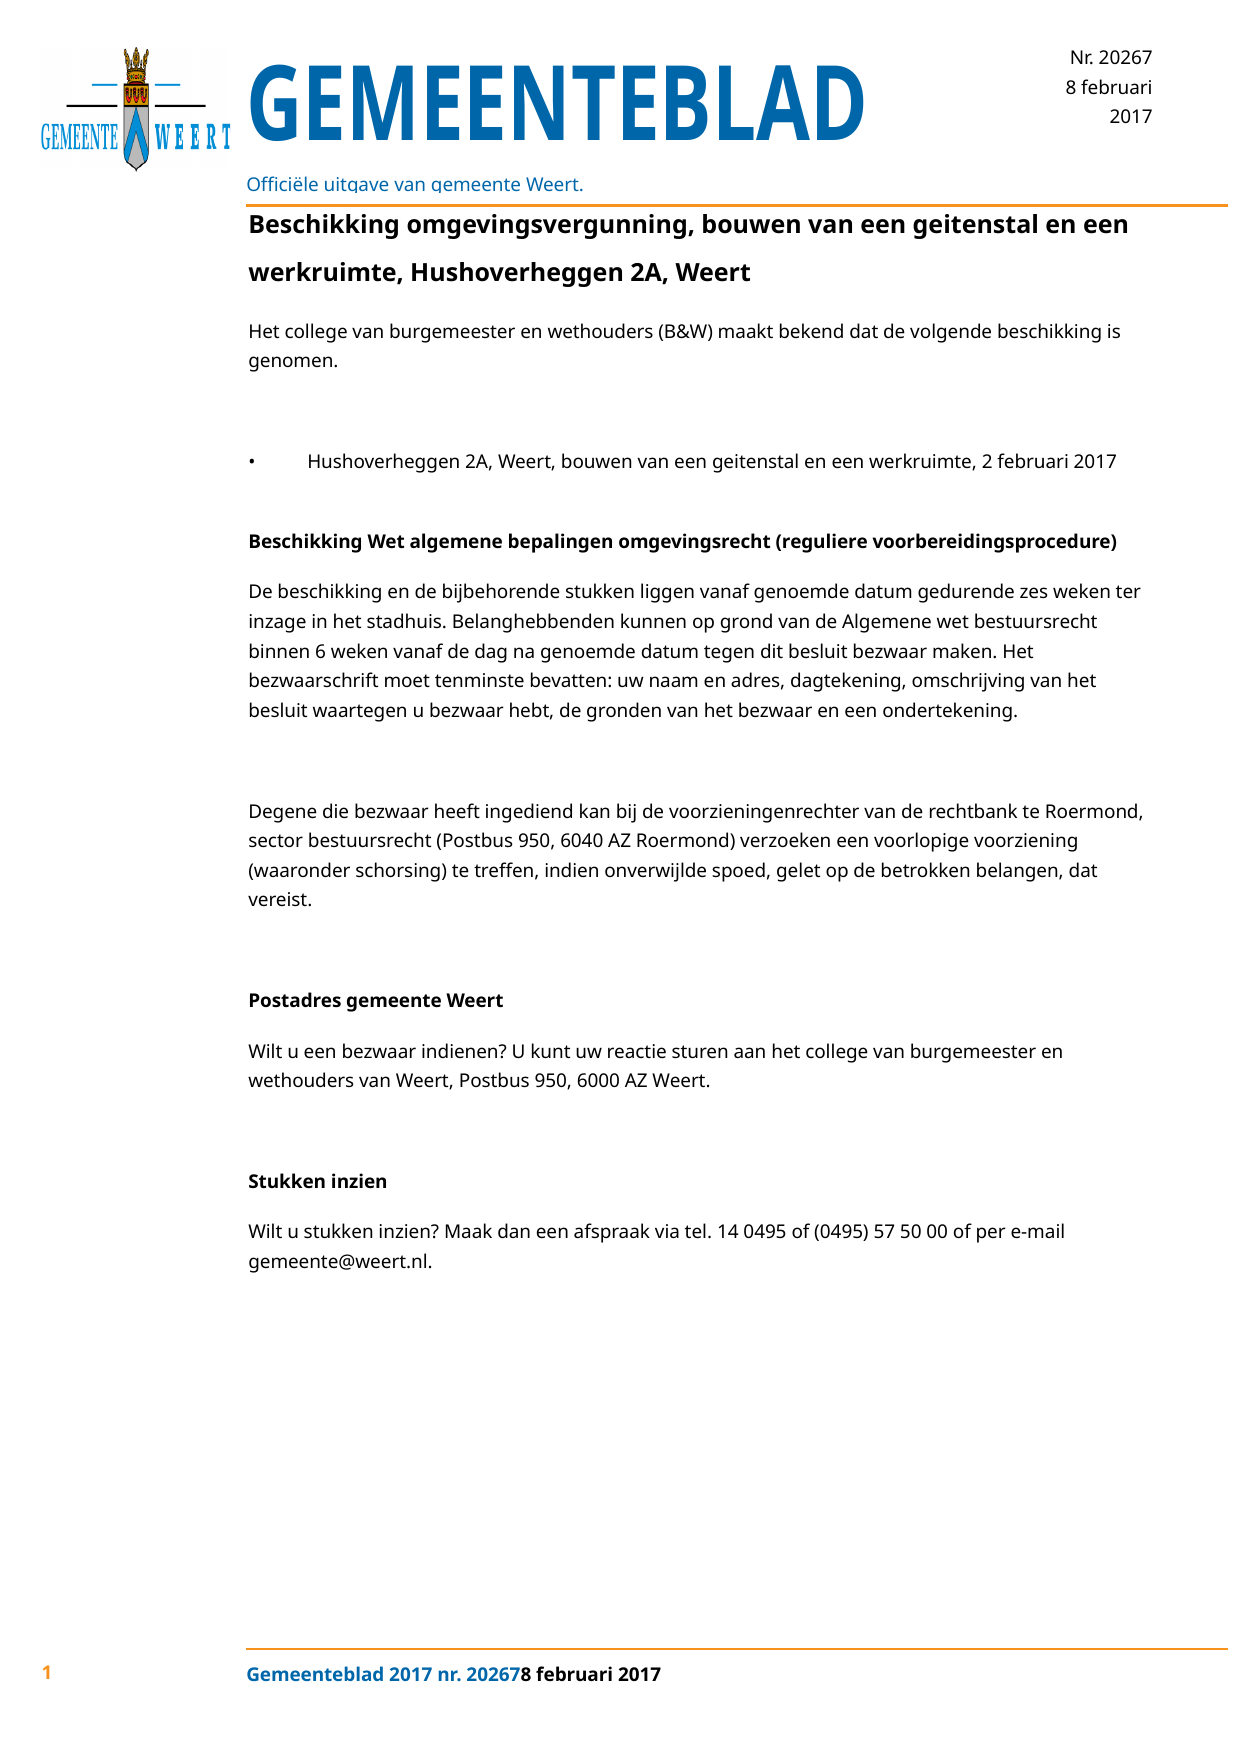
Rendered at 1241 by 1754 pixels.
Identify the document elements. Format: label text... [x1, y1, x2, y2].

picture [41, 47, 231, 172]
text Wilt u een bezwaar indienen? U kunt uw reactie sturen aan het college van burgemeester en wethouders van Weert, Postbus 950, 6000 AZ Weert. [248, 1038, 1152, 1093]
list Hushoverheggen 2A, Weert, bouwen van een geitenstal en een werkruimte, 2 februari 2017 [248, 448, 1152, 474]
text Degene die bezwaar heeft ingediend kan bij de voorzieningenrechter van de rechtbank te Roermond, sector bestuursrecht (Postbus 950, 6040 AZ Roermond) verzoeken een voorlopige voorziening (waaronder schorsing) te treffen, indien onverwijlde spoed, gelet op de betrokken belangen, dat vereist. [248, 798, 1152, 912]
text Stukken inzien [248, 1168, 1152, 1194]
text Beschikking Wet algemene bepalingen omgevingsrecht (reguliere voorbereidingsprocedure) [248, 528, 1152, 554]
text Wilt u stukken inzien? Maak dan een afspraak via tel. 14 0495 of (0495) 57 50 00 of per e-mail gemeente@weert.nl. [248, 1219, 1152, 1274]
text Postadres gemeente Weert [248, 987, 1152, 1013]
text De beschikking en de bijbehorende stukken liggen vanaf genoemde datum gedurende zes weken ter inzage in het stadhuis. Belanghebbenden kunnen op grond van de Algemene wet bestuursrecht binnen 6 weken vanaf de dag na genoemde datum tegen dit besluit bezwaar maken. Het bezwaarschrift moet tenminste bevatten: uw naam en adres, dagtekening, omschrijving van het besluit waartegen u bezwaar hebt, de gronden van het bezwaar en een ondertekening. [248, 579, 1152, 723]
text Beschikking omgevingsvergunning, bouwen van een geitenstal en een werkruimte, Hushoverheggen 2A, Weert [248, 207, 1152, 288]
text Het college van burgemeester en wethouders (B&W) maakt bekend dat de volgende beschikking is genomen. [248, 318, 1152, 373]
